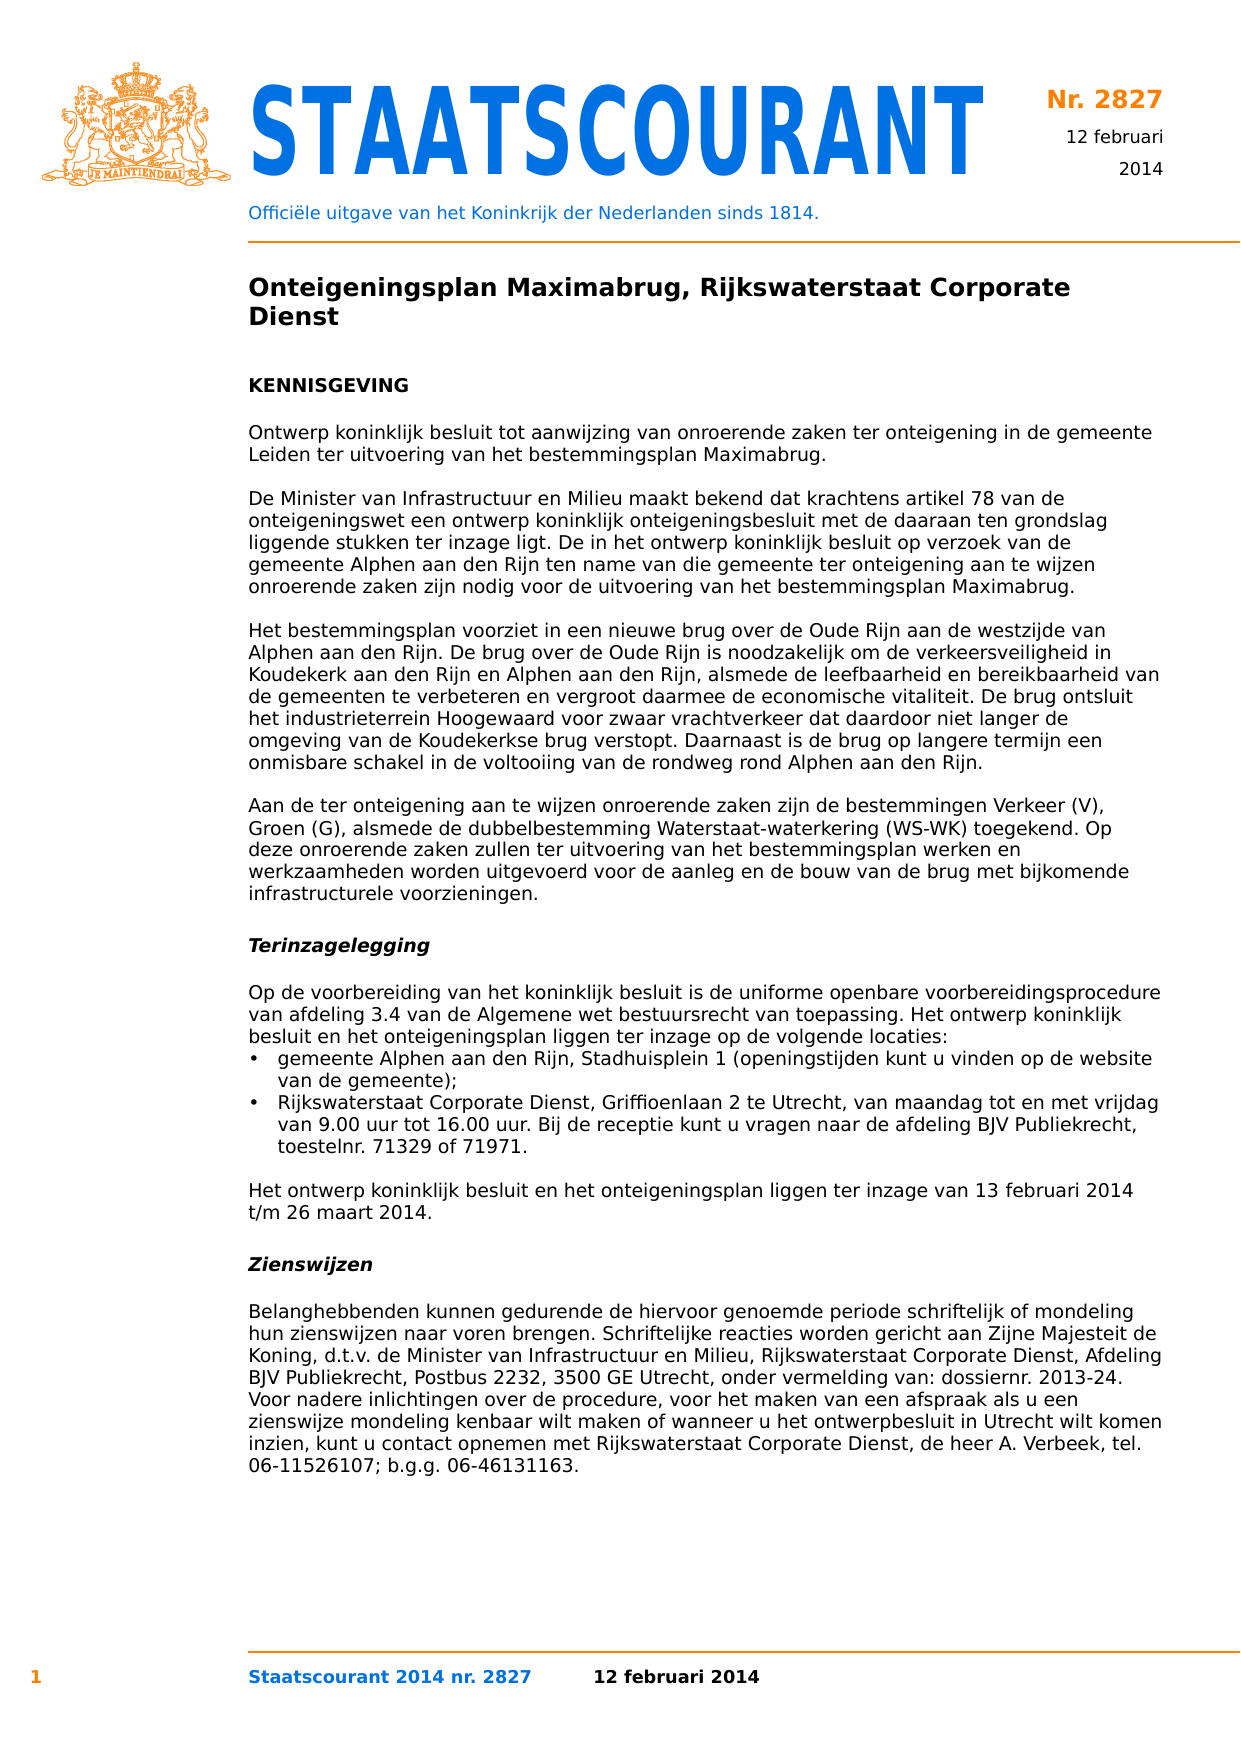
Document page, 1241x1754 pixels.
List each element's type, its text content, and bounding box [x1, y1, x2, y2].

text Het ontwerp koninklijk besluit en het onteigeningsplan liggen ter inzage van 13 februari 2014 t/m 26 maart 2014. [248, 1180, 1163, 1224]
subtitle Zienswijzen [248, 1254, 1163, 1276]
text Ontwerp koninklijk besluit tot aanwijzing van onroerende zaken ter onteigening in de gemeente Leiden ter uitvoering van het bestemmingsplan Maximabrug. [248, 422, 1163, 466]
text Aan de ter onteigening aan te wijzen onroerende zaken zijn de bestemmingen Verkeer (V), Groen (G), alsmede de dubbelbestemming Waterstaat-waterkering (WS-WK) toegekend. Op deze onroerende zaken zullen ter uitvoering van het bestemmingsplan werken en werkzaamheden worden uitgevoerd voor de aanleg en de bouw van de brug met bijkomende infrastructurele voorzieningen. [248, 795, 1163, 905]
table_header [25, 62, 248, 241]
table_cell 2014 [998, 153, 1240, 203]
picture [41, 62, 231, 186]
text Het bestemmingsplan voorziet in een nieuwe brug over de Oude Rijn aan de westzijde van Alphen aan den Rijn. De brug over de Oude Rijn is noodzakelijk om de verkeersveiligheid in Koudekerk aan den Rijn en Alphen aan den Rijn, alsmede de leefbaarheid en bereikbaarheid van de gemeenten te verbeteren en vergroot daarmee de economische vitaliteit. De brug ontsluit het industrieterrein Hoogewaard voor zwaar vrachtverkeer dat daardoor niet langer de omgeving van de Koudekerkse brug verstopt. Daarnaast is de brug op langere termijn een onmisbare schakel in de voltooiing van de rondweg rond Alphen aan den Rijn. [248, 620, 1163, 773]
subtitle Terinzagelegging [248, 935, 1163, 957]
text Belanghebbenden kunnen gedurende de hiervoor genoemde periode schriftelijk of mondeling hun zienswijzen naar voren brengen. Schriftelijke reacties worden gericht aan Zijne Majesteit de Koning, d.t.v. de Minister van Infrastructuur en Milieu, Rijkswaterstaat Corporate Dienst, Afdeling BJV Publiekrecht, Postbus 2232, 3500 GE Utrecht, onder vermelding van: dossiernr. 2013-24. Voor nadere inlichtingen over de procedure, voor het maken van een afspraak als u een zienswijze mondeling kenbaar wilt maken of wanneer u het ontwerpbesluit in Utrecht wilt komen inzien, kunt u contact opnemen met Rijkswaterstaat Corporate Dienst, de heer A. Verbeek, tel. 06-11526107; b.g.g. 06-46131163. [248, 1301, 1163, 1477]
table_header STAATSCOURANT [248, 62, 998, 203]
subtitle Onteigeningsplan Maximabrug, Rijkswaterstaat Corporate Dienst [248, 273, 1163, 331]
table_header Nr. 2827 [998, 62, 1240, 121]
text • gemeente Alphen aan den Rijn, Stadhuisplein 1 (openingstijden kunt u vinden op de website van de gemeente); [248, 1048, 1163, 1092]
text • Rijkswaterstaat Corporate Dienst, Griffioenlaan 2 te Utrecht, van maandag tot en met vrijdag van 9.00 uur tot 16.00 uur. Bij de receptie kunt u vragen naar de afdeling BJV Publiekrecht, toestelnr. 71329 of 71971. [248, 1092, 1163, 1158]
text Op de voorbereiding van het koninklijk besluit is de uniforme openbare voorbereidingsprocedure van afdeling 3.4 van de Algemene wet bestuursrecht van toepassing. Het ontwerp koninklijk besluit en het onteigeningsplan liggen ter inzage op de volgende locaties: [248, 982, 1163, 1048]
subtitle KENNISGEVING [248, 375, 1163, 397]
table_cell Officiële uitgave van het Koninkrijk der Nederlanden sinds 1814. [248, 203, 1240, 241]
table_cell 12 februari [998, 121, 1240, 153]
text De Minister van Infrastructuur en Milieu maakt bekend dat krachtens artikel 78 van de onteigeningswet een ontwerp koninklijk onteigeningsbesluit met de daaraan ten grondslag liggende stukken ter inzage ligt. De in het ontwerp koninklijk besluit op verzoek van de gemeente Alphen aan den Rijn ten name van die gemeente ter onteigening aan te wijzen onroerende zaken zijn nodig voor de uitvoering van het bestemmingsplan Maximabrug. [248, 488, 1163, 598]
